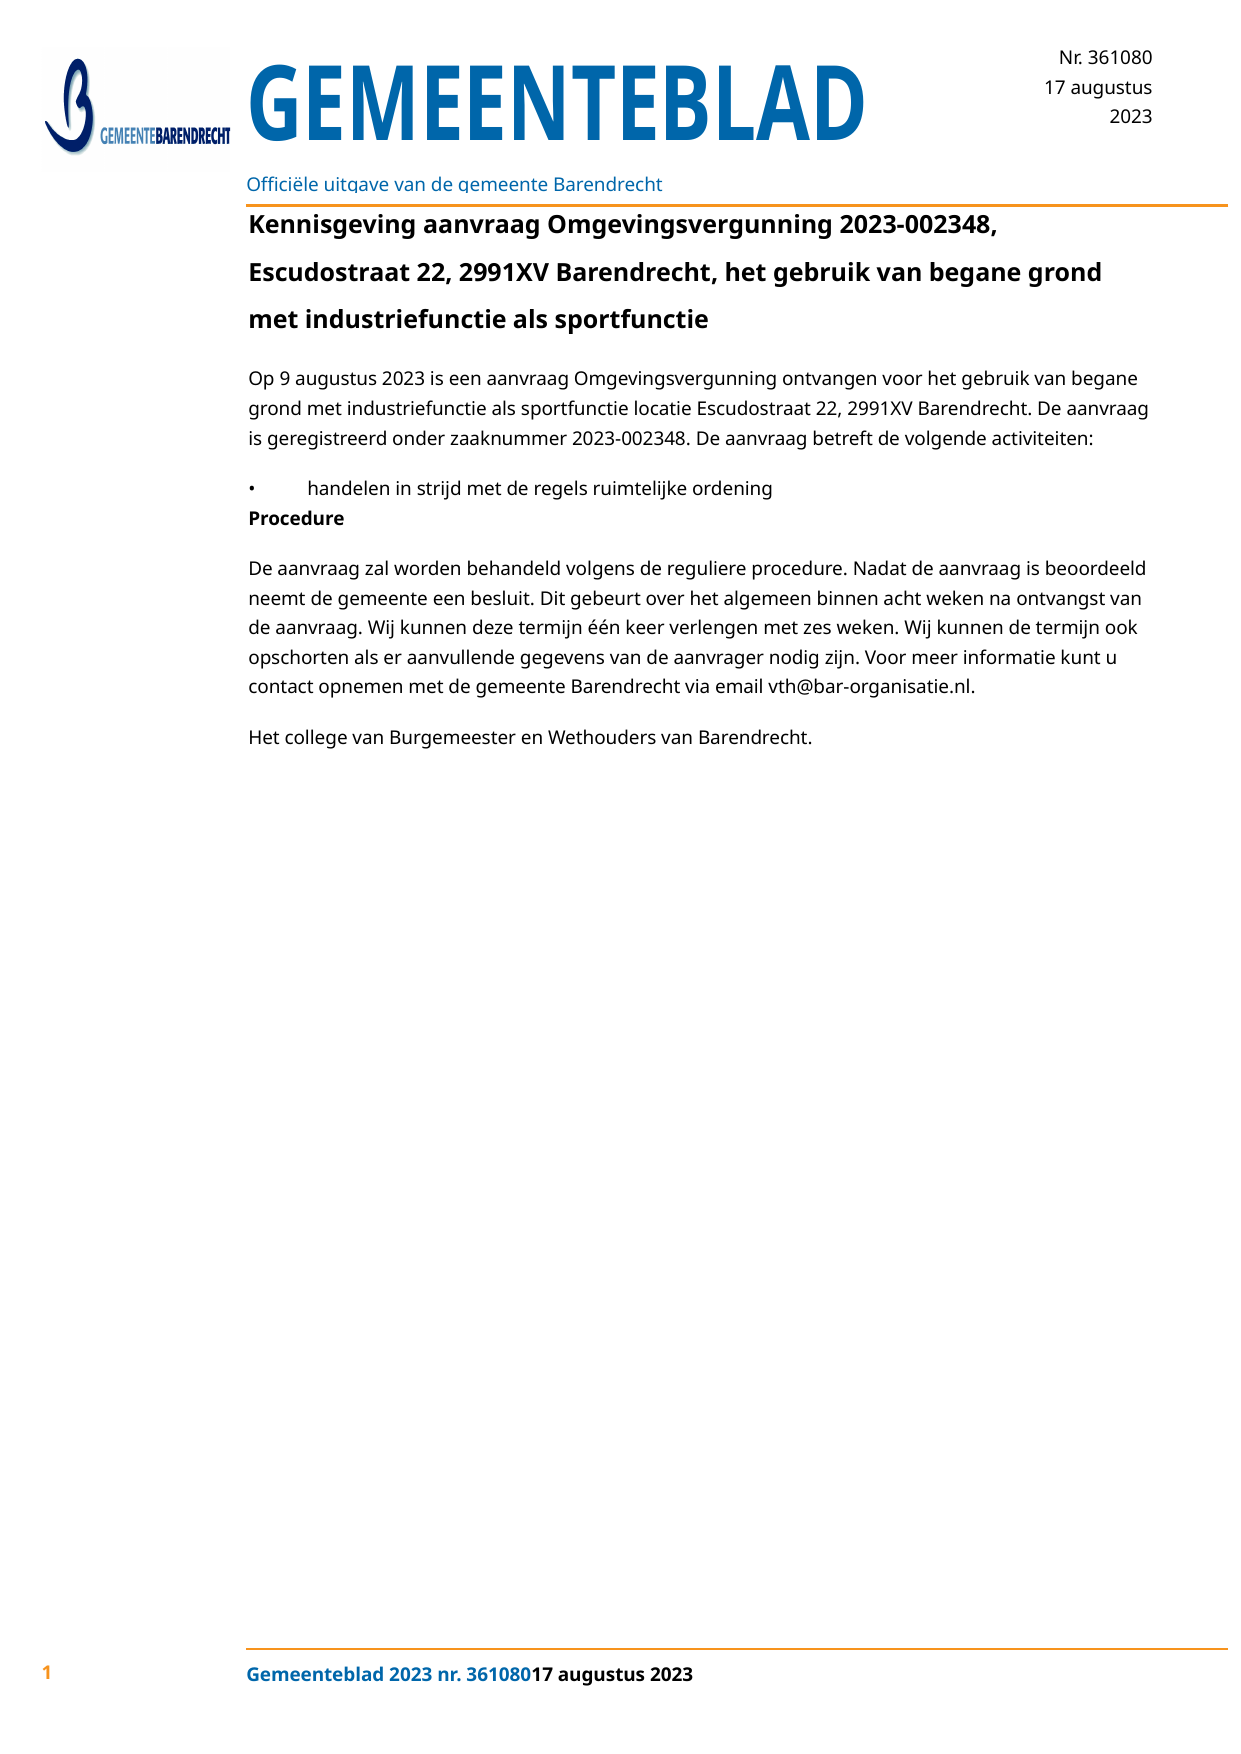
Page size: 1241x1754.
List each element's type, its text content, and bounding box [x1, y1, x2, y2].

text Het college van Burgemeester en Wethouders van Barendrecht. [248, 724, 1152, 749]
text De aanvraag zal worden behandeld volgens de reguliere procedure. Nadat de aanvraag is beoordeeld neemt de gemeente een besluit. Dit gebeurt over het algemeen binnen acht weken na ontvangst van de aanvraag. Wij kunnen deze termijn één keer verlengen met zes weken. Wij kunnen de termijn ook opschorten als er aanvullende gegevens van de aanvrager nodig zijn. Voor meer informatie kunt u contact opnemen met de gemeente Barendrecht via email vth@bar-organisatie.nl. [248, 555, 1152, 699]
text Kennisgeving aanvraag Omgevingsvergunning 2023-002348, Escudostraat 22, 2991XV Barendrecht, het gebruik van begane grond met industriefunctie als sportfunctie [248, 207, 1152, 336]
picture [41, 47, 231, 172]
list handelen in strijd met de regels ruimtelijke ordening [248, 475, 1152, 501]
text Op 9 augustus 2023 is een aanvraag Omgevingsvergunning ontvangen voor het gebruik van begane grond met industriefunctie als sportfunctie locatie Escudostraat 22, 2991XV Barendrecht. De aanvraag is geregistreerd onder zaaknummer 2023-002348. De aanvraag betreft de volgende activiteiten: [248, 366, 1152, 450]
text Procedure [248, 505, 1152, 530]
